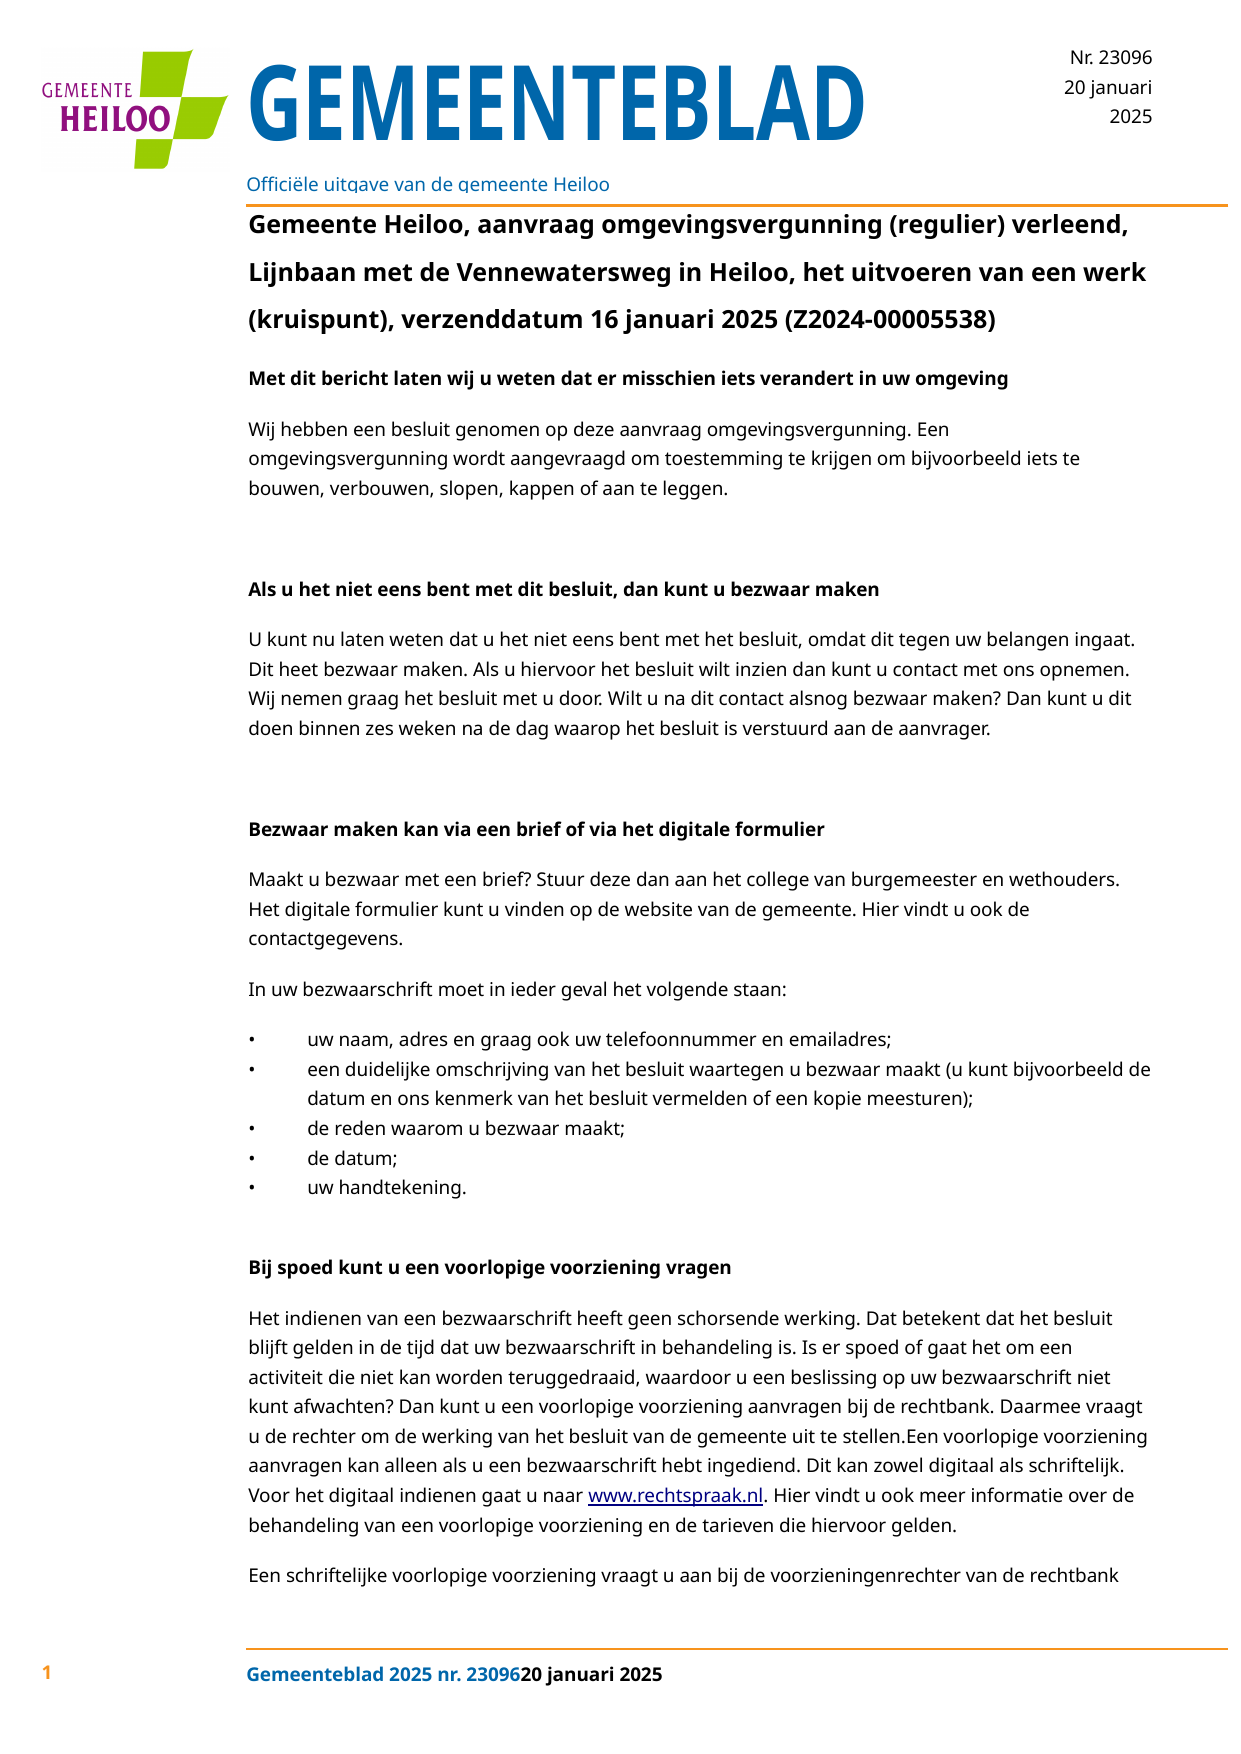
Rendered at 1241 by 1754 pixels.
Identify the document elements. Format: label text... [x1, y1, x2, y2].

text Maakt u bezwaar met een brief? Stuur deze dan aan het college van burgemeester en wethouders. Het digitale formulier kunt u vinden op de website van de gemeente. Hier vindt u ook de contactgegevens. [248, 866, 1152, 951]
list de datum; [248, 1145, 1152, 1170]
text Als u het niet eens bent met dit besluit, dan kunt u bezwaar maken [248, 576, 1152, 602]
list uw naam, adres en graag ook uw telefoonnummer en emailadres; [248, 1026, 1152, 1052]
text U kunt nu laten weten dat u het niet eens bent met het besluit, omdat dit tegen uw belangen ingaat. Dit heet bezwaar maken. Als u hiervoor het besluit wilt inzien dan kunt u contact met ons opnemen. Wij nemen graag het besluit met u door. Wilt u na dit contact alsnog bezwaar maken? Dan kunt u dit doen binnen zes weken na de dag waarop het besluit is verstuurd aan de aanvrager. [248, 626, 1152, 741]
text Met dit bericht laten wij u weten dat er misschien iets verandert in uw omgeving [248, 366, 1152, 391]
text Gemeente Heiloo, aanvraag omgevingsvergunning (regulier) verleend, Lijnbaan met de Vennewatersweg in Heiloo, het uitvoeren van een werk (kruispunt), verzenddatum 16 januari 2025 (Z2024-00005538) [248, 207, 1152, 336]
text Bij spoed kunt u een voorlopige voorziening vragen [248, 1254, 1152, 1280]
text Een schriftelijke voorlopige voorziening vraagt u aan bij de voorzieningenrechter van de rechtbank [248, 1562, 1152, 1588]
list de reden waarom u bezwaar maakt; [248, 1115, 1152, 1141]
text Bezwaar maken kan via een brief of via het digitale formulier [248, 816, 1152, 842]
list uw handtekening. [248, 1174, 1152, 1200]
text Het indienen van een bezwaarschrift heeft geen schorsende werking. Dat betekent dat het besluit blijft gelden in de tijd dat uw bezwaarschrift in behandeling is. Is er spoed of gaat het om een activiteit die niet kan worden teruggedraaid, waardoor u een beslissing op uw bezwaarschrift niet kunt afwachten? Dan kunt u een voorlopige voorziening aanvragen bij de rechtbank. Daarmee vraagt u de rechter om de werking van het besluit van de gemeente uit te stellen.Een voorlopige voorziening aanvragen kan alleen als u een bezwaarschrift hebt ingediend. Dit kan zowel digitaal als schriftelijk. Voor het digitaal indienen gaat u naar www.rechtspraak.nl. Hier vindt u ook meer informatie over de behandeling van een voorlopige voorziening en de tarieven die hiervoor gelden. [248, 1305, 1152, 1537]
text In uw bezwaarschrift moet in ieder geval het volgende staan: [248, 976, 1152, 1002]
text Wij hebben een besluit genomen op deze aanvraag omgevingsvergunning. Een omgevingsvergunning wordt aangevraagd om toestemming te krijgen om bijvoorbeeld iets te bouwen, verbouwen, slopen, kappen of aan te leggen. [248, 416, 1152, 501]
picture [41, 47, 231, 172]
list een duidelijke omschrijving van het besluit waartegen u bezwaar maakt (u kunt bijvoorbeeld de datum en ons kenmerk van het besluit vermelden of een kopie meesturen); [248, 1056, 1152, 1111]
